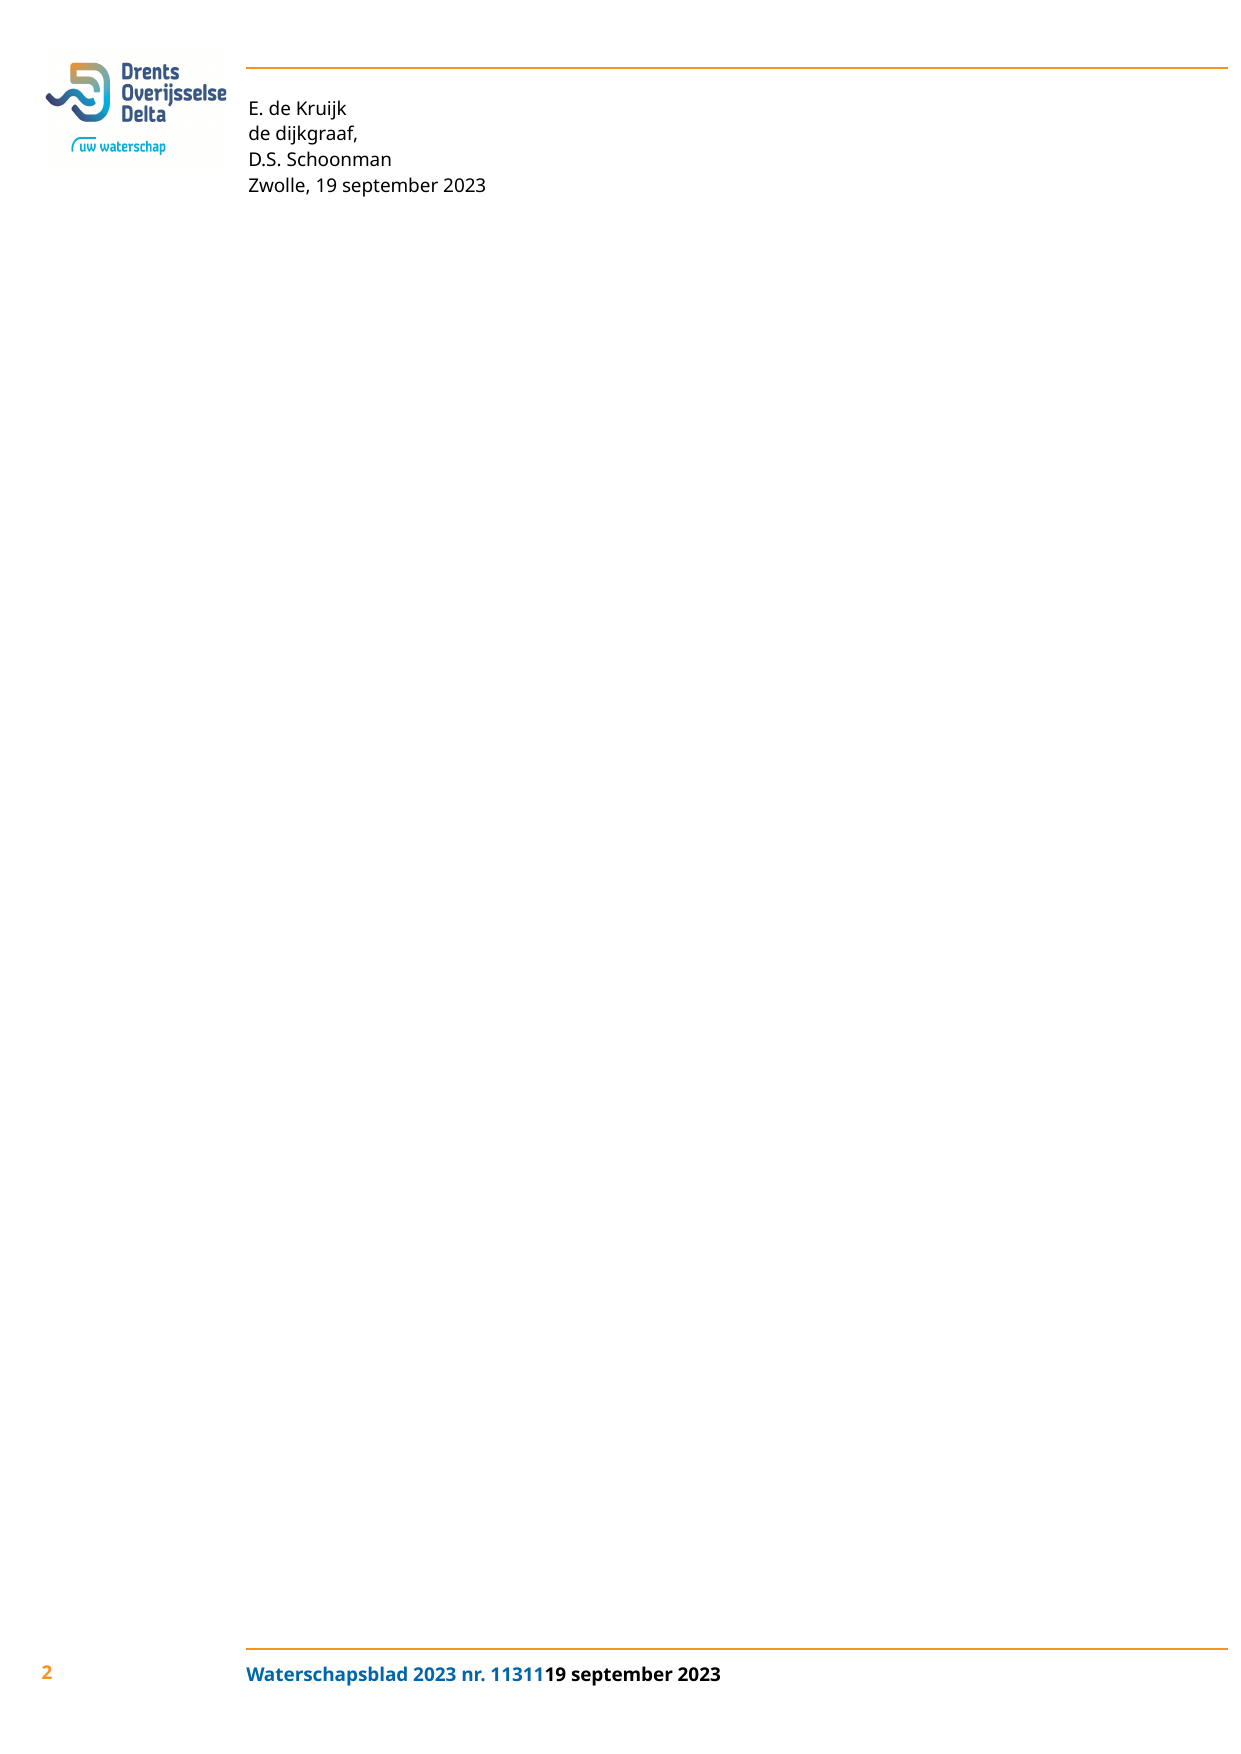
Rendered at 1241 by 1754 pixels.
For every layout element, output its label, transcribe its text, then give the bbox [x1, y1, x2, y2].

text Zwolle, 19 september 2023 [248, 172, 1152, 198]
text E. de Kruijk [248, 95, 1152, 121]
picture [41, 47, 231, 172]
text de dijkgraaf, [248, 121, 1152, 146]
text D.S. Schoonman [248, 146, 1152, 172]
